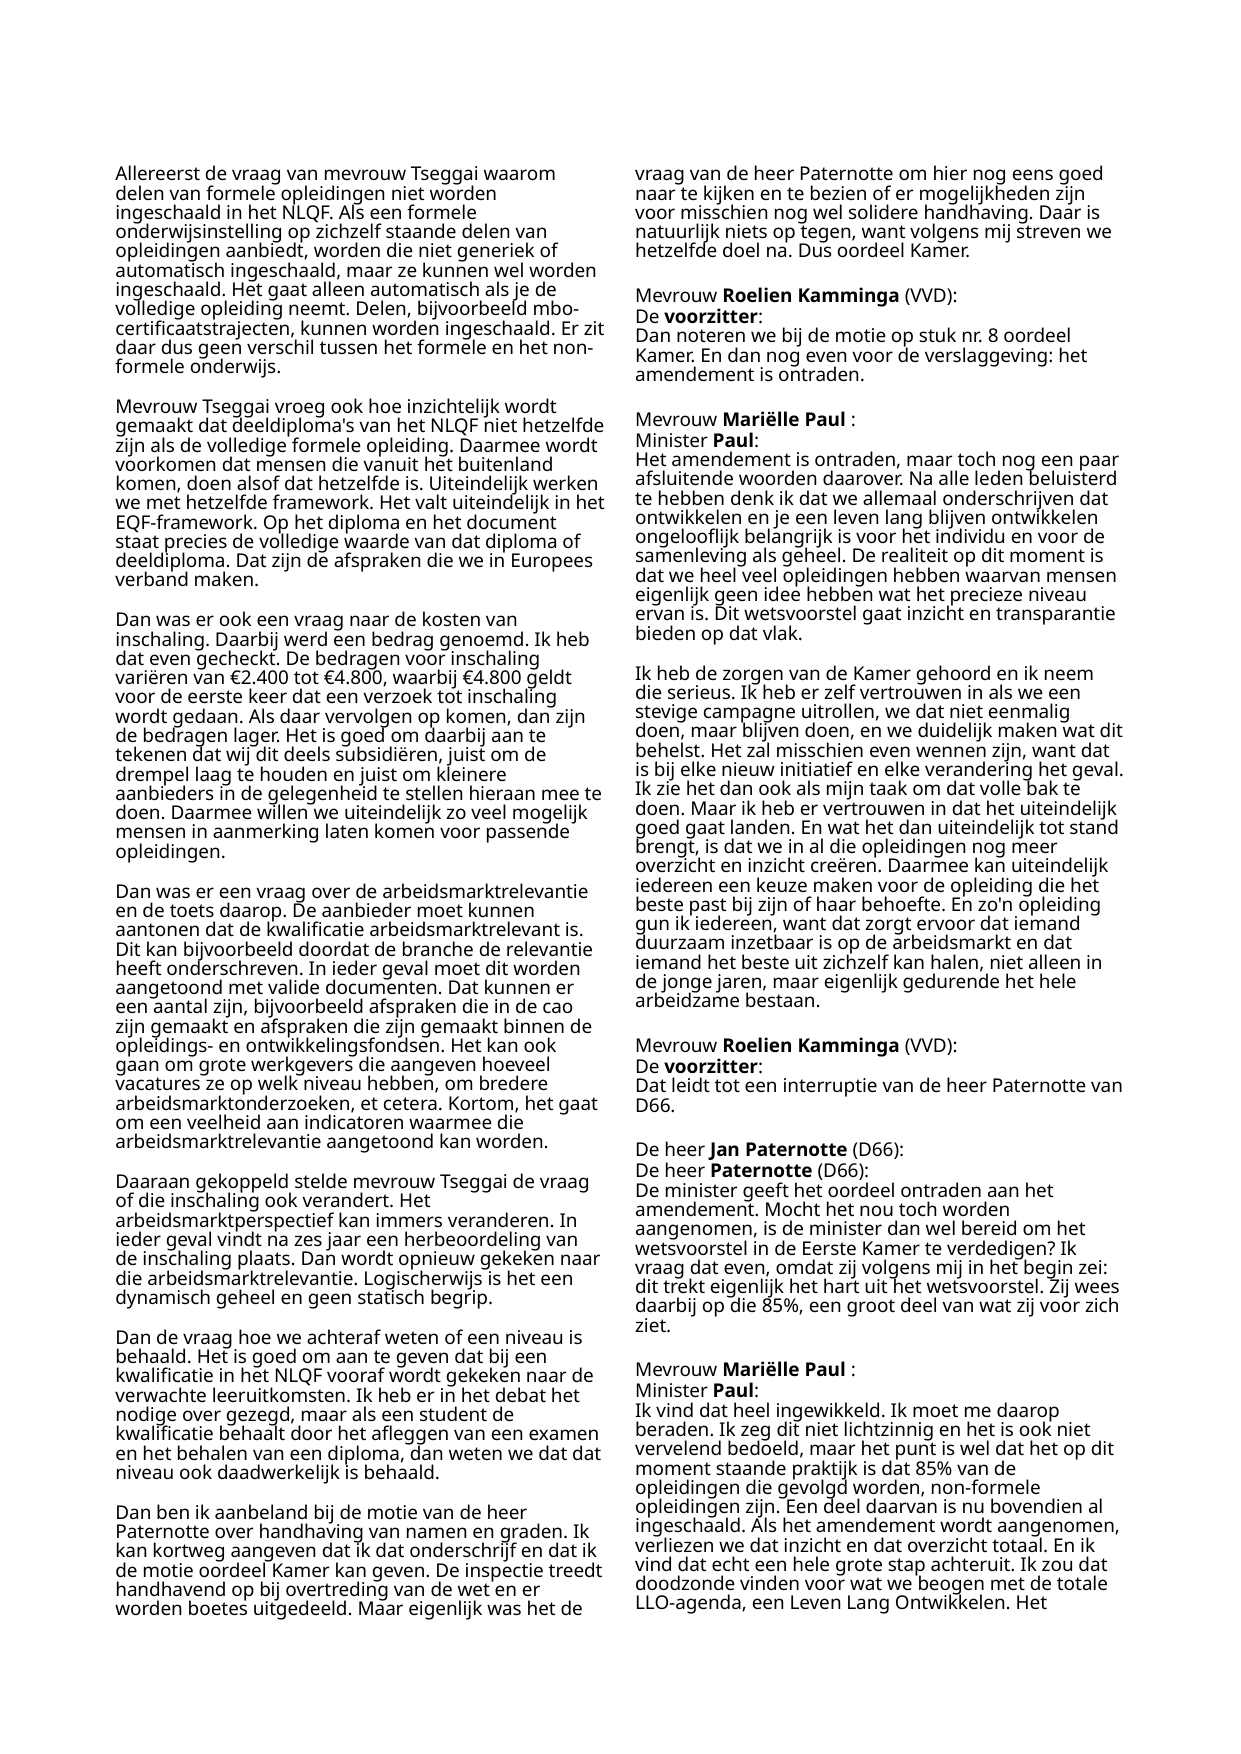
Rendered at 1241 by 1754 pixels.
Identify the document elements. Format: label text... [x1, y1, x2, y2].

text De heer Jan Paternotte (D66): [635, 1137, 1125, 1162]
text Het amendement is ontraden, maar toch nog een paar afsluitende woorden daarover. Na alle leden beluisterd te hebben denk ik dat we allemaal onderschrijven dat ontwikkelen en je een leven lang blijven ontwikkelen ongelooflijk belangrijk is voor het individu en voor de samenleving als geheel. De realiteit op dit moment is dat we heel veel opleidingen hebben waarvan mensen eigenlijk geen idee hebben wat het precieze niveau ervan is. Dit wetsvoorstel gaat inzicht en transparantie bieden op dat vlak. [635, 451, 1125, 644]
text Mevrouw Tseggai vroeg ook hoe inzichtelijk wordt gemaakt dat deeldiploma's van het NLQF niet hetzelfde zijn als de volledige formele opleiding. Daarmee wordt voorkomen dat mensen die vanuit het buitenland komen, doen alsof dat hetzelfde is. Uiteindelijk werken we met hetzelfde framework. Het valt uiteindelijk in het EQF-framework. Op het diploma en het document staat precies de volledige waarde van dat diploma of deeldiploma. Dat zijn de afspraken die we in Europees verband maken. [115, 398, 605, 591]
text Minister Paul: [635, 432, 1125, 451]
text Minister Paul: [635, 1382, 1125, 1402]
text De minister geeft het oordeel ontraden aan het amendement. Mocht het nou toch worden aangenomen, is de minister dan wel bereid om het wetsvoorstel in de Eerste Kamer te verdedigen? Ik vraag dat even, omdat zij volgens mij in het begin zei: dit trekt eigenlijk het hart uit het wetsvoorstel. Zij wees daarbij op die 85%, een groot deel van wat zij voor zich ziet. [635, 1182, 1125, 1336]
text De heer Paternotte (D66): [635, 1162, 1125, 1182]
text De voorzitter: [635, 1058, 1125, 1077]
text Allereerst de vraag van mevrouw Tseggai waarom delen van formele opleidingen niet worden ingeschaald in het NLQF. Als een formele onderwijsinstelling op zichzelf staande delen van opleidingen aanbiedt, worden die niet generiek of automatisch ingeschaald, maar ze kunnen wel worden ingeschaald. Het gaat alleen automatisch als je de volledige opleiding neemt. Delen, bijvoorbeeld mbo-certificaatstrajecten, kunnen worden ingeschaald. Er zit daar dus geen verschil tussen het formele en het non-formele onderwijs. [115, 165, 605, 377]
text Mevrouw Mariëlle Paul : [635, 1357, 1125, 1382]
text Mevrouw Mariëlle Paul : [635, 406, 1125, 432]
text Mevrouw Roelien Kamminga (VVD): [635, 282, 1125, 308]
text Dan ben ik aanbeland bij de motie van de heer Paternotte over handhaving van namen en graden. Ik kan kortweg aangeven dat ik dat onderschrijf en dat ik de motie oordeel Kamer kan geven. De inspectie treedt handhavend op bij overtreding van de wet en er worden boetes uitgedeeld. Maar eigenlijk was het de [115, 1504, 605, 1619]
text Dan was er ook een vraag naar de kosten van inschaling. Daarbij werd een bedrag genoemd. Ik heb dat even gecheckt. De bedragen voor inschaling variëren van €2.400 tot €4.800, waarbij €4.800 geldt voor de eerste keer dat een verzoek tot inschaling wordt gedaan. Als daar vervolgen op komen, dan zijn de bedragen lager. Het is goed om daarbij aan te tekenen dat wij dit deels subsidiëren, juist om de drempel laag te houden en juist om kleinere aanbieders in de gelegenheid te stellen hieraan mee te doen. Daarmee willen we uiteindelijk zo veel mogelijk mensen in aanmerking laten komen voor passende opleidingen. [115, 611, 605, 862]
text Daaraan gekoppeld stelde mevrouw Tseggai de vraag of die inschaling ook verandert. Het arbeidsmarktperspectief kan immers veranderen. In ieder geval vindt na zes jaar een herbeoordeling van de inschaling plaats. Dan wordt opnieuw gekeken naar die arbeidsmarktrelevantie. Logischerwijs is het een dynamisch geheel en geen statisch begrip. [115, 1173, 605, 1308]
text Ik heb de zorgen van de Kamer gehoord en ik neem die serieus. Ik heb er zelf vertrouwen in als we een stevige campagne uitrollen, we dat niet eenmalig doen, maar blijven doen, en we duidelijk maken wat dit behelst. Het zal misschien even wennen zijn, want dat is bij elke nieuw initiatief en elke verandering het geval. Ik zie het dan ook als mijn taak om dat volle bak te doen. Maar ik heb er vertrouwen in dat het uiteindelijk goed gaat landen. En wat het dan uiteindelijk tot stand brengt, is dat we in al die opleidingen nog meer overzicht en inzicht creëren. Daarmee kan uiteindelijk iedereen een keuze maken voor de opleiding die het beste past bij zijn of haar behoefte. En zo'n opleiding gun ik iedereen, want dat zorgt ervoor dat iemand duurzaam inzetbaar is op de arbeidsmarkt en dat iemand het beste uit zichzelf kan halen, niet alleen in de jonge jaren, maar eigenlijk gedurende het hele arbeidzame bestaan. [635, 664, 1125, 1011]
text vraag van de heer Paternotte om hier nog eens goed naar te kijken en te bezien of er mogelijkheden zijn voor misschien nog wel solidere handhaving. Daar is natuurlijk niets op tegen, want volgens mij streven we hetzelfde doel na. Dus oordeel Kamer. [635, 165, 1125, 262]
text Ik vind dat heel ingewikkeld. Ik moet me daarop beraden. Ik zeg dit niet lichtzinnig en het is ook niet vervelend bedoeld, maar het punt is wel dat het op dit moment staande praktijk is dat 85% van de opleidingen die gevolgd worden, non-formele opleidingen zijn. Een deel daarvan is nu bovendien al ingeschaald. Als het amendement wordt aangenomen, verliezen we dat inzicht en dat overzicht totaal. En ik vind dat echt een hele grote stap achteruit. Ik zou dat doodzonde vinden voor wat we beogen met de totale LLO-agenda, een Leven Lang Ontwikkelen. Het [635, 1402, 1125, 1614]
text Dan noteren we bij de motie op stuk nr. 8 oordeel Kamer. En dan nog even voor de verslaggeving: het amendement is ontraden. [635, 327, 1125, 385]
text De voorzitter: [635, 308, 1125, 327]
text Mevrouw Roelien Kamminga (VVD): [635, 1032, 1125, 1058]
text Dan de vraag hoe we achteraf weten of een niveau is behaald. Het is goed om aan te geven dat bij een kwalificatie in het NLQF vooraf wordt gekeken naar de verwachte leeruitkomsten. Ik heb er in het debat het nodige over gezegd, maar als een student de kwalificatie behaalt door het afleggen van een examen en het behalen van een diploma, dan weten we dat dat niveau ook daadwerkelijk is behaald. [115, 1329, 605, 1483]
text Dat leidt tot een interruptie van de heer Paternotte van D66. [635, 1077, 1125, 1116]
text Dan was er een vraag over de arbeidsmarktrelevantie en de toets daarop. De aanbieder moet kunnen aantonen dat de kwalificatie arbeidsmarktrelevant is. Dit kan bijvoorbeeld doordat de branche de relevantie heeft onderschreven. In ieder geval moet dit worden aangetoond met valide documenten. Dat kunnen er een aantal zijn, bijvoorbeeld afspraken die in de cao zijn gemaakt en afspraken die zijn gemaakt binnen de opleidings- en ontwikkelingsfondsen. Het kan ook gaan om grote werkgevers die aangeven hoeveel vacatures ze op welk niveau hebben, om bredere arbeidsmarktonderzoeken, et cetera. Kortom, het gaat om een veelheid aan indicatoren waarmee die arbeidsmarktrelevantie aangetoond kan worden. [115, 883, 605, 1152]
